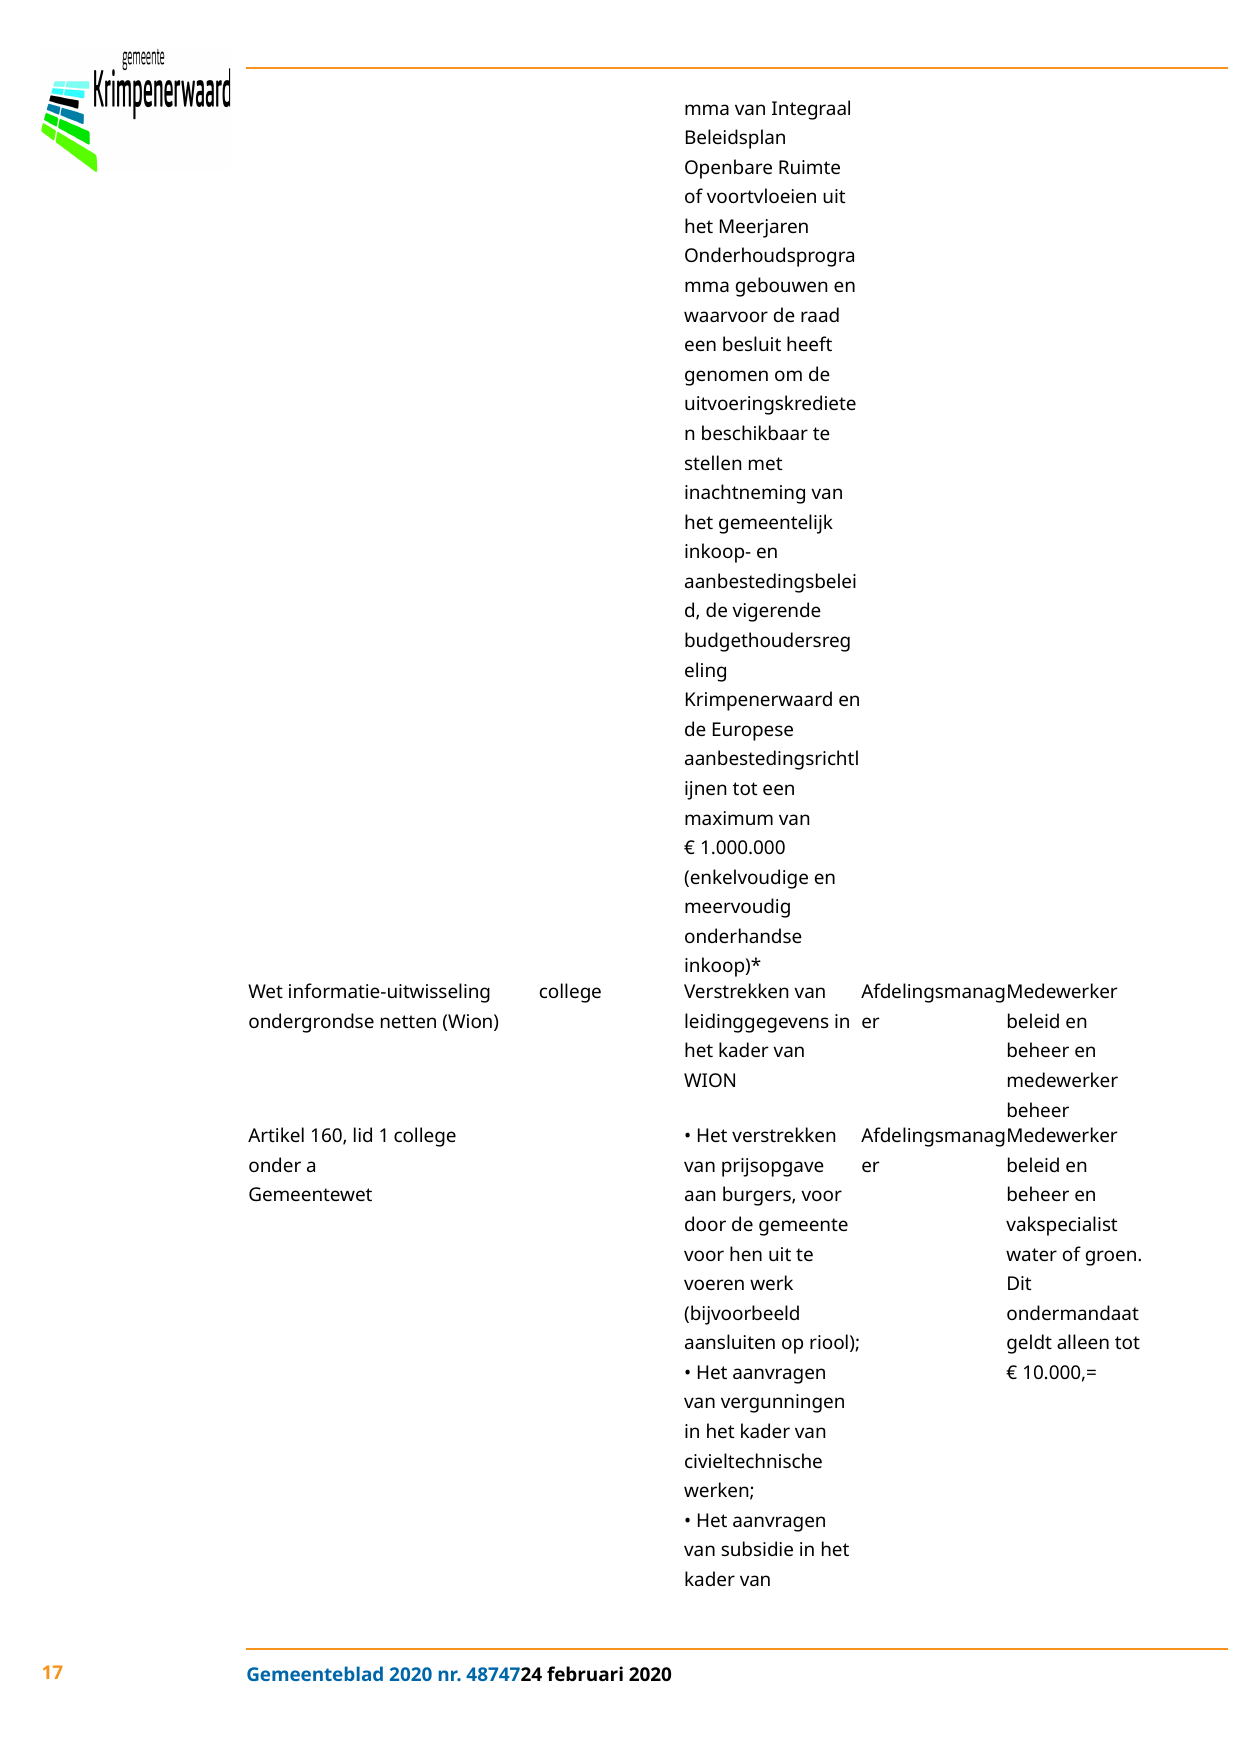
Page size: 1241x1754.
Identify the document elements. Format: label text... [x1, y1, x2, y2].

table_cell Verstrekken van leidinggegevens in het kader van WION [684, 979, 861, 1122]
table_cell • Het verstrekken van prijsopgave aan burgers, voor door de gemeente voor hen uit te voeren werk (bijvoorbeeld aansluiten op riool); • Het aanvragen van vergunningen in het kader van civieltechnische werken; • Het aanvragen van subsidie in het kader van [684, 1123, 861, 1592]
table_cell mma van Integraal Beleidsplan Openbare Ruimte of voortvloeien uit het Meerjaren Onderhoudsprogramma gebouwen en waarvoor de raad een besluit heeft genomen om de uitvoeringskredieten beschikbaar te stellen met inachtneming van het gemeentelijk inkoop- en aanbestedingsbeleid, de vigerende budgethoudersregeling Krimpenerwaard en de Europese aanbestedingsrichtlijnen tot een maximum van € 1.000.000 (enkelvoudige en meervoudig onderhandse inkoop)* [684, 95, 861, 978]
table_cell Artikel 160, lid 1 onder a Gemeentewet [248, 1123, 393, 1592]
picture [41, 47, 231, 172]
table_cell [861, 95, 1006, 978]
table_cell Medewerker beleid en beheer en medewerker beheer [1006, 979, 1152, 1122]
table_cell Medewerker beleid en beheer en vakspecialist water of groen. Dit ondermandaat geldt alleen tot € 10.000,= [1006, 1123, 1152, 1592]
table_cell [1006, 95, 1152, 978]
table_cell Afdelingsmanager [861, 979, 1006, 1122]
table_cell Afdelingsmanager [861, 1123, 1006, 1592]
table_cell Wet informatie-uitwisseling ondergrondse netten (Wion) [248, 979, 539, 1122]
table_cell [248, 95, 539, 978]
table_cell college [393, 1123, 684, 1592]
table_cell college [539, 979, 684, 1122]
table_cell [539, 95, 684, 978]
